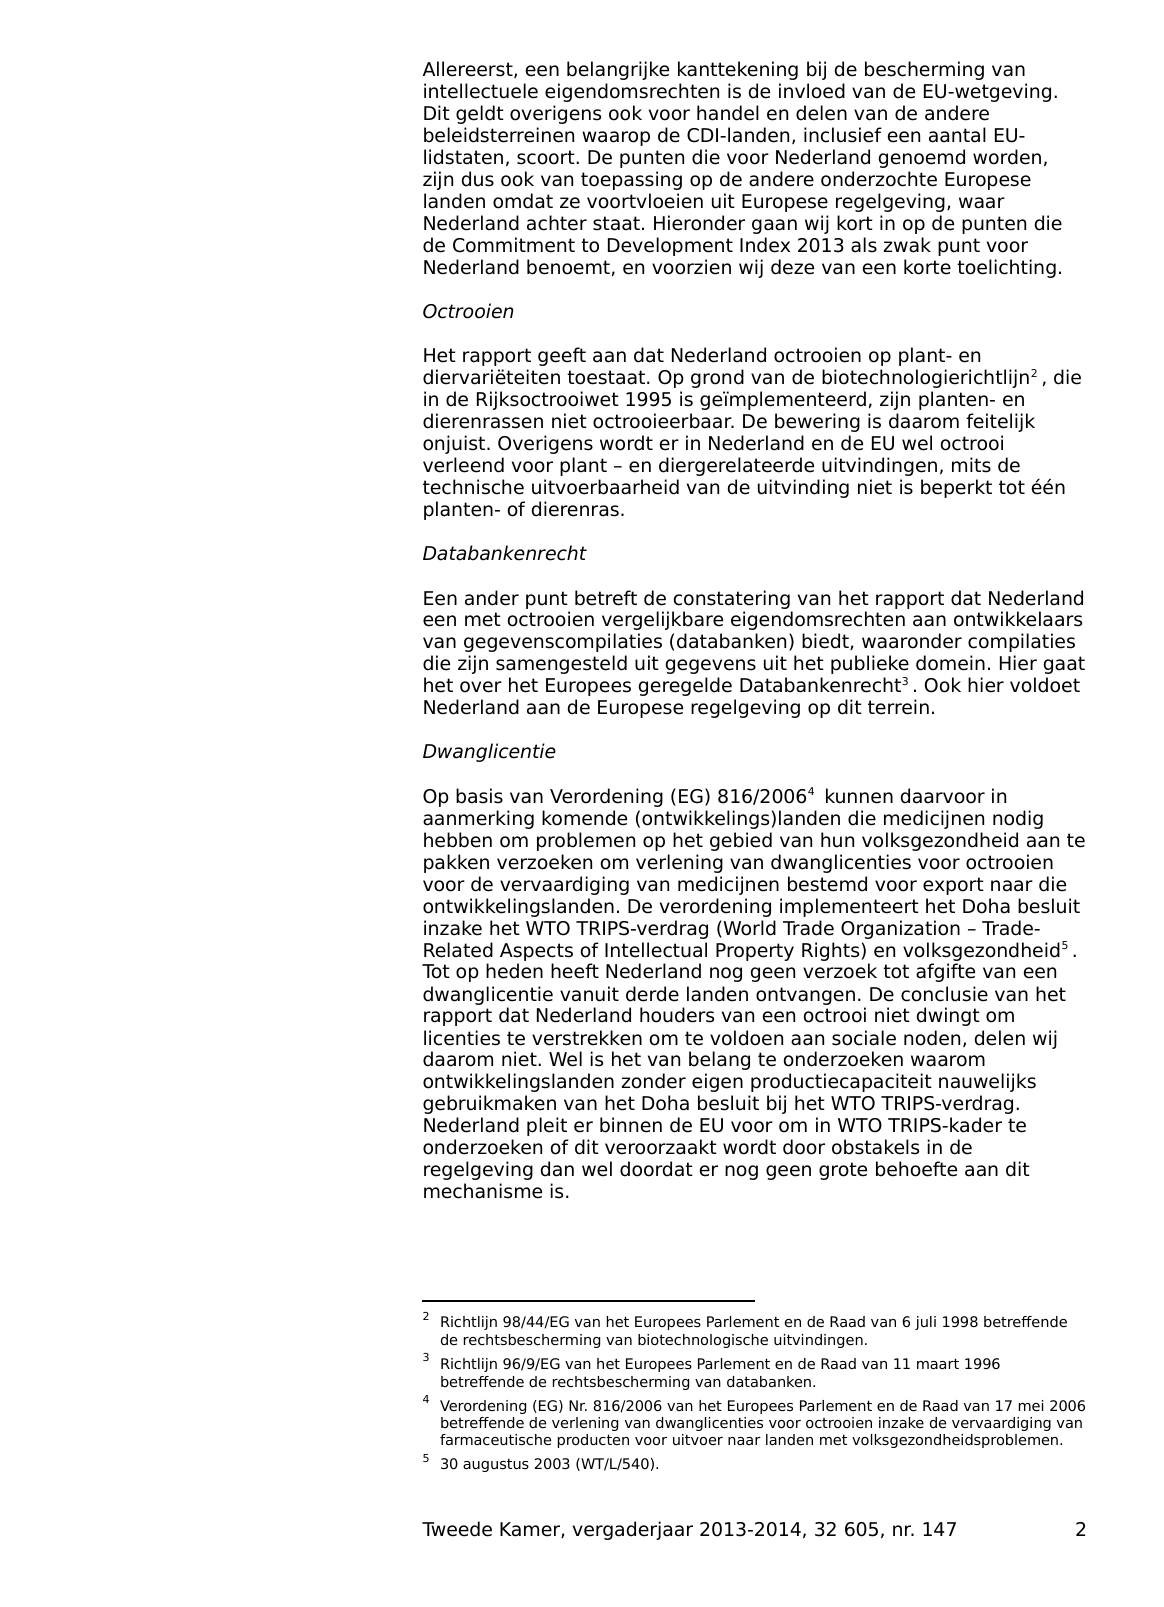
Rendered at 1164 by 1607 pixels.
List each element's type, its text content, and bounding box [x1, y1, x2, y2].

text Richtlijn 98/44/EG van het Europees Parlement en de Raad van 6 juli 1998 betreffende de rechtsbescherming van biotechnologische uitvindingen. [422, 1310, 1087, 1349]
text 30 augustus 2003 (WT/L/540). [422, 1452, 1087, 1474]
subtitle Databankenrecht [422, 543, 1087, 565]
subtitle Dwanglicentie [422, 741, 1087, 763]
text Het rapport geeft aan dat Nederland octrooien op plant- en diervariëteiten toestaat. Op grond van de biotechnologierichtlijn, die in de Rijksoctrooiwet 1995 is geïmplementeerd, zijn planten- en dierenrassen niet octrooieerbaar. De bewering is daarom feitelijk onjuist. Overigens wordt er in Nederland en de EU wel octrooi verleend voor plant – en diergerelateerde uitvindingen, mits de technische uitvoerbaarheid van de uitvinding niet is beperkt tot één planten- of dierenras. [422, 345, 1087, 521]
text Een ander punt betreft de constatering van het rapport dat Nederland een met octrooien vergelijkbare eigendomsrechten aan ontwikkelaars van gegevenscompilaties (databanken) biedt, waaronder compilaties die zijn samengesteld uit gegevens uit het publieke domein. Hier gaat het over het Europees geregelde Databankenrecht. Ook hier voldoet Nederland aan de Europese regelgeving op dit terrein. [422, 587, 1087, 719]
text Richtlijn 96/9/EG van het Europees Parlement en de Raad van 11 maart 1996 betreffende de rechtsbescherming van databanken. [422, 1352, 1087, 1391]
text Op basis van Verordening (EG) 816/2006 kunnen daarvoor in aanmerking komende (ontwikkelings)landen die medicijnen nodig hebben om problemen op het gebied van hun volksgezondheid aan te pakken verzoeken om verlening van dwanglicenties voor octrooien voor de vervaardiging van medicijnen bestemd voor export naar die ontwikkelingslanden. De verordening implementeert het Doha besluit inzake het WTO TRIPS-verdrag (World Trade Organization – Trade-Related Aspects of Intellectual Property Rights) en volksgezondheid. Tot op heden heeft Nederland nog geen verzoek tot afgifte van een dwanglicentie vanuit derde landen ontvangen. De conclusie van het rapport dat Nederland houders van een octrooi niet dwingt om licenties te verstrekken om te voldoen aan sociale noden, delen wij daarom niet. Wel is het van belang te onderzoeken waarom ontwikkelingslanden zonder eigen productiecapaciteit nauwelijks gebruikmaken van het Doha besluit bij het WTO TRIPS-verdrag. Nederland pleit er binnen de EU voor om in WTO TRIPS-kader te onderzoeken of dit veroorzaakt wordt door obstakels in de regelgeving dan wel doordat er nog geen grote behoefte aan dit mechanisme is. [422, 786, 1087, 1203]
subtitle Octrooien [422, 301, 1087, 323]
text Allereerst, een belangrijke kanttekening bij de bescherming van intellectuele eigendomsrechten is de invloed van de EU-wetgeving. Dit geldt overigens ook voor handel en delen van de andere beleidsterreinen waarop de CDI-landen, inclusief een aantal EU-lidstaten, scoort. De punten die voor Nederland genoemd worden, zijn dus ook van toepassing op de andere onderzochte Europese landen omdat ze voortvloeien uit Europese regelgeving, waar Nederland achter staat. Hieronder gaan wij kort in op de punten die de Commitment to Development Index 2013 als zwak punt voor Nederland benoemt, en voorzien wij deze van een korte toelichting. [422, 59, 1087, 279]
text Verordening (EG) Nr. 816/2006 van het Europees Parlement en de Raad van 17 mei 2006 betreffende de verlening van dwanglicenties voor octrooien inzake de vervaardiging van farmaceutische producten voor uitvoer naar landen met volksgezondheidsproblemen. [422, 1393, 1087, 1449]
